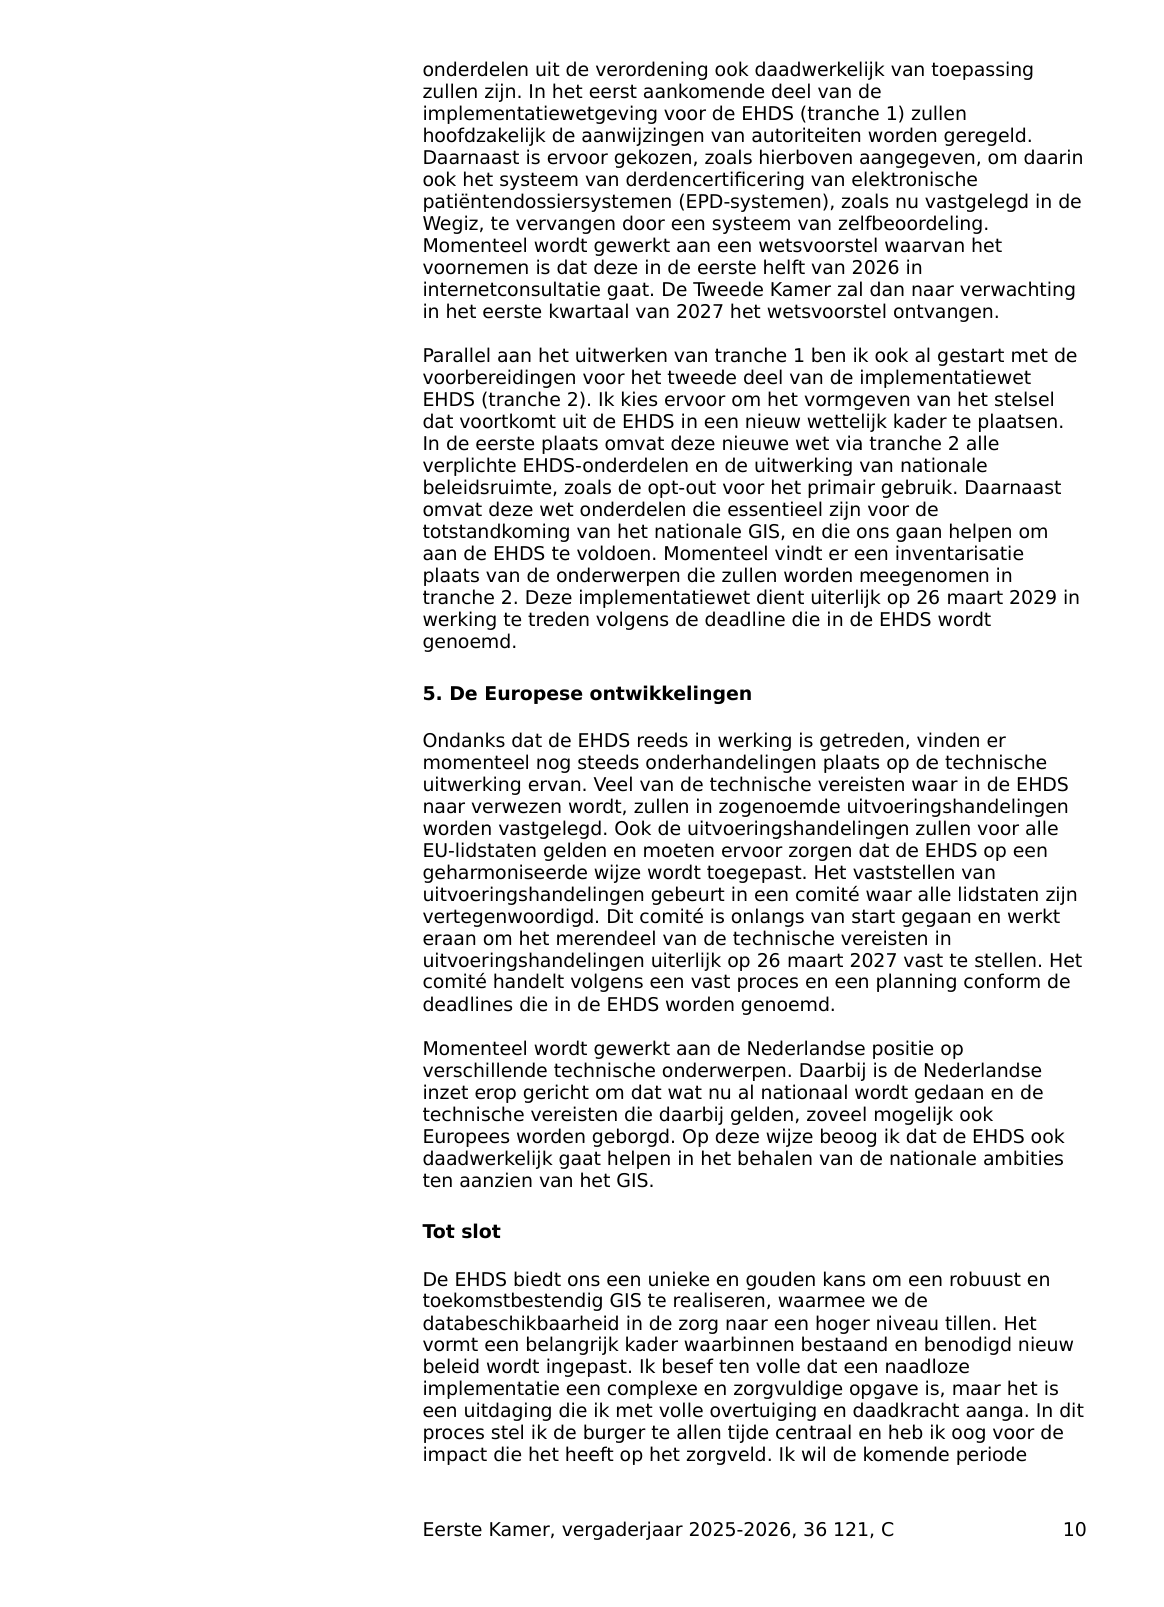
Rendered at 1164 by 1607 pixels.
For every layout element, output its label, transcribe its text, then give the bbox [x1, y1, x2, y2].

subtitle 5. De Europese ontwikkelingen [422, 683, 1087, 705]
text Ondanks dat de EHDS reeds in werking is getreden, vinden er momenteel nog steeds onderhandelingen plaats op de technische uitwerking ervan. Veel van de technische vereisten waar in de EHDS naar verwezen wordt, zullen in zogenoemde uitvoeringshandelingen worden vastgelegd. Ook de uitvoeringshandelingen zullen voor alle EU-lidstaten gelden en moeten ervoor zorgen dat de EHDS op een geharmoniseerde wijze wordt toegepast. Het vaststellen van uitvoeringshandelingen gebeurt in een comité waar alle lidstaten zijn vertegenwoordigd. Dit comité is onlangs van start gegaan en werkt eraan om het merendeel van de technische vereisten in uitvoeringshandelingen uiterlijk op 26 maart 2027 vast te stellen. Het comité handelt volgens een vast proces en een planning conform de deadlines die in de EHDS worden genoemd. [422, 730, 1087, 1015]
text onderdelen uit de verordening ook daadwerkelijk van toepassing zullen zijn. In het eerst aankomende deel van de implementatiewetgeving voor de EHDS (tranche 1) zullen hoofdzakelijk de aanwijzingen van autoriteiten worden geregeld. Daarnaast is ervoor gekozen, zoals hierboven aangegeven, om daarin ook het systeem van derdencertificering van elektronische patiëntendossiersystemen (EPD-systemen), zoals nu vastgelegd in de Wegiz, te vervangen door een systeem van zelfbeoordeling. Momenteel wordt gewerkt aan een wetsvoorstel waarvan het voornemen is dat deze in de eerste helft van 2026 in internetconsultatie gaat. De Tweede Kamer zal dan naar verwachting in het eerste kwartaal van 2027 het wetsvoorstel ontvangen. [422, 59, 1087, 323]
text Momenteel wordt gewerkt aan de Nederlandse positie op verschillende technische onderwerpen. Daarbij is de Nederlandse inzet erop gericht om dat wat nu al nationaal wordt gedaan en de technische vereisten die daarbij gelden, zoveel mogelijk ook Europees worden geborgd. Op deze wijze beoog ik dat de EHDS ook daadwerkelijk gaat helpen in het behalen van de nationale ambities ten aanzien van het GIS. [422, 1038, 1087, 1191]
text Parallel aan het uitwerken van tranche 1 ben ik ook al gestart met de voorbereidingen voor het tweede deel van de implementatiewet EHDS (tranche 2). Ik kies ervoor om het vormgeven van het stelsel dat voortkomt uit de EHDS in een nieuw wettelijk kader te plaatsen. In de eerste plaats omvat deze nieuwe wet via tranche 2 alle verplichte EHDS-onderdelen en de uitwerking van nationale beleidsruimte, zoals de opt-out voor het primair gebruik. Daarnaast omvat deze wet onderdelen die essentieel zijn voor de totstandkoming van het nationale GIS, en die ons gaan helpen om aan de EHDS te voldoen. Momenteel vindt er een inventarisatie plaats van de onderwerpen die zullen worden meegenomen in tranche 2. Deze implementatiewet dient uiterlijk op 26 maart 2029 in werking te treden volgens de deadline die in de EHDS wordt genoemd. [422, 345, 1087, 653]
subtitle Tot slot [422, 1221, 1087, 1243]
text De EHDS biedt ons een unieke en gouden kans om een robuust en toekomstbestendig GIS te realiseren, waarmee we de databeschikbaarheid in de zorg naar een hoger niveau tillen. Het vormt een belangrijk kader waarbinnen bestaand en benodigd nieuw beleid wordt ingepast. Ik besef ten volle dat een naadloze implementatie een complexe en zorgvuldige opgave is, maar het is een uitdaging die ik met volle overtuiging en daadkracht aanga. In dit proces stel ik de burger te allen tijde centraal en heb ik oog voor de impact die het heeft op het zorgveld. Ik wil de komende periode [422, 1268, 1087, 1466]
